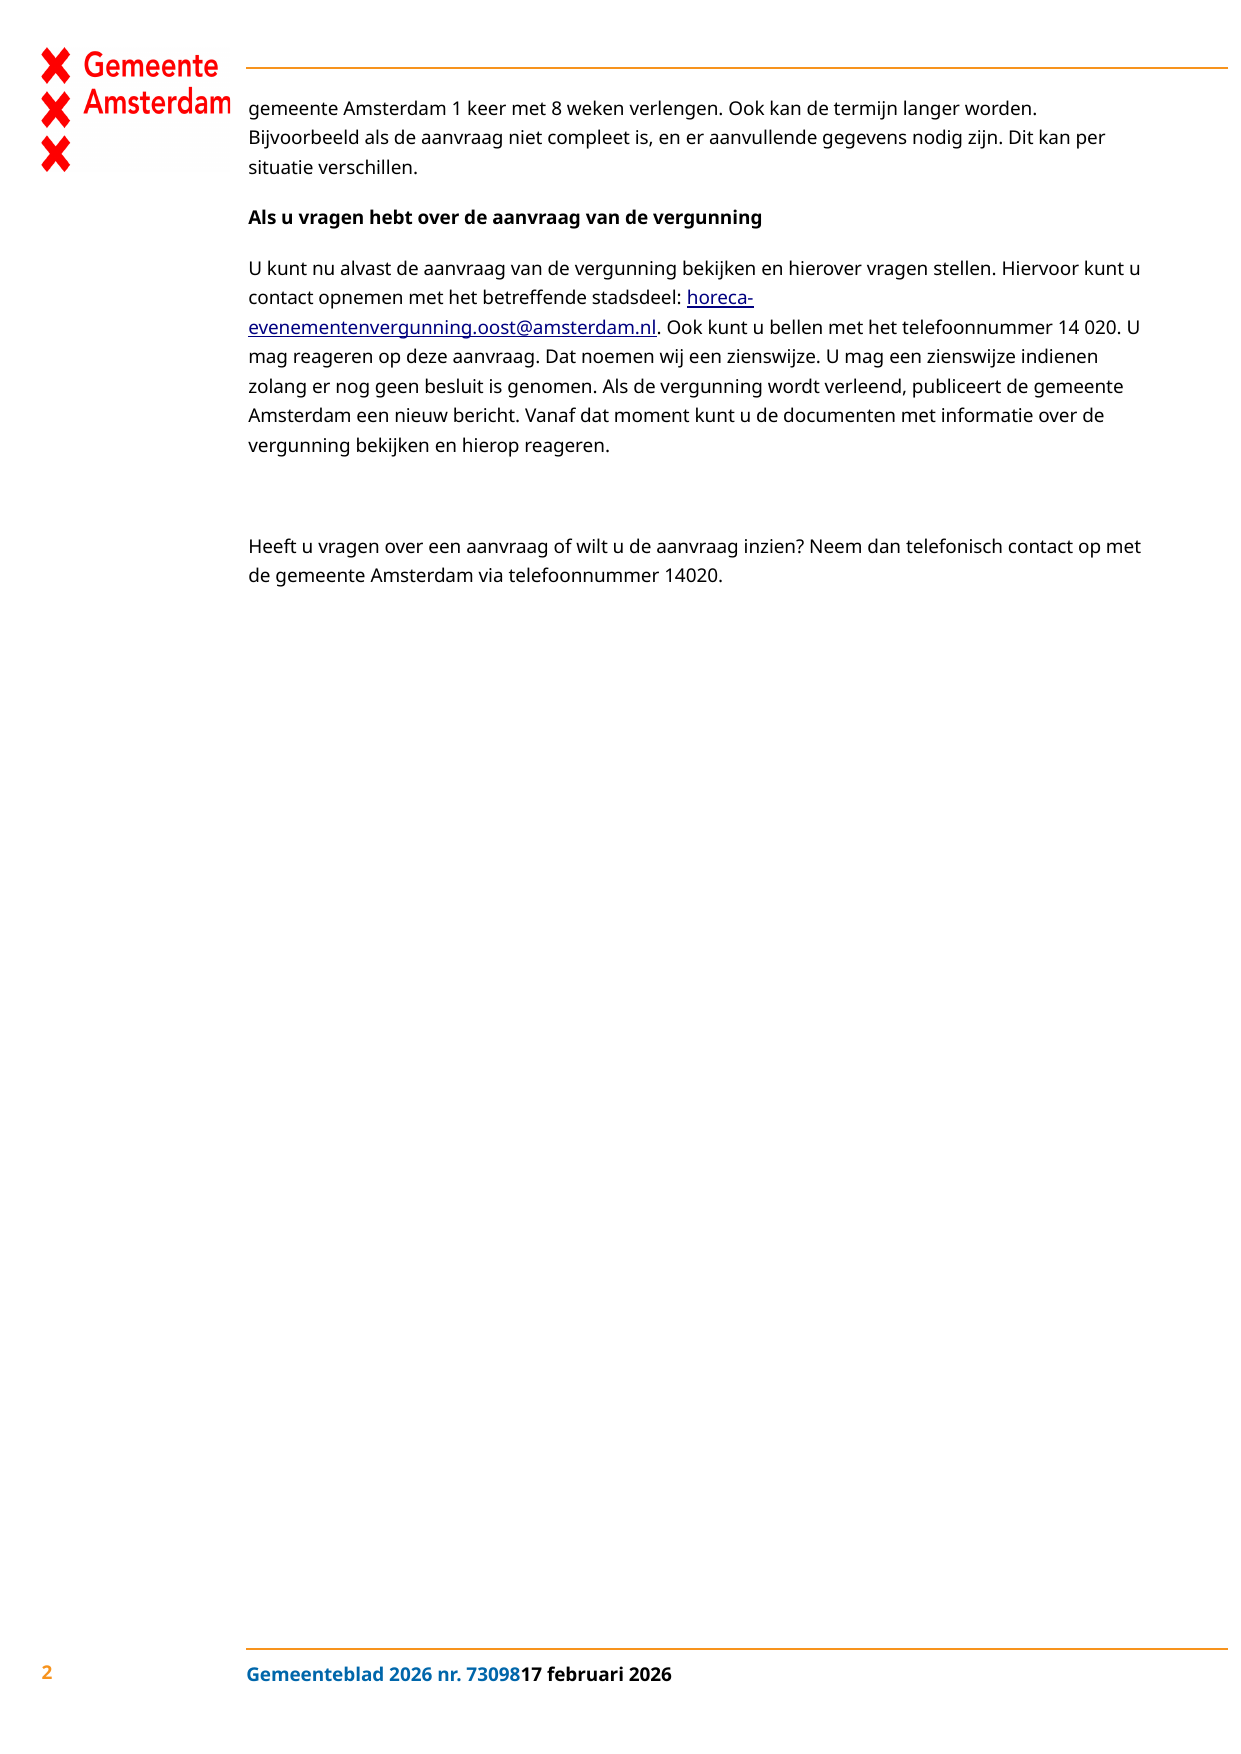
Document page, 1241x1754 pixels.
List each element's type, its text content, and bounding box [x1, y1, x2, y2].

text Heeft u vragen over een aanvraag of wilt u de aanvraag inzien? Neem dan telefonisch contact op met de gemeente Amsterdam via telefoonnummer 14020. [248, 533, 1152, 588]
text U kunt nu alvast de aanvraag van de vergunning bekijken en hierover vragen stellen. Hiervoor kunt u contact opnemen met het betreffende stadsdeel: horeca-evenementenvergunning.oost@amsterdam.nl. Ook kunt u bellen met het telefoonnummer 14 020. U mag reageren op deze aanvraag. Dat noemen wij een zienswijze. U mag een zienswijze indienen zolang er nog geen besluit is genomen. Als de vergunning wordt verleend, publiceert de gemeente Amsterdam een nieuw bericht. Vanaf dat moment kunt u de documenten met informatie over de vergunning bekijken en hierop reageren. [248, 255, 1152, 458]
picture [41, 47, 231, 172]
text Als u vragen hebt over de aanvraag van de vergunning [248, 204, 1152, 230]
text gemeente Amsterdam 1 keer met 8 weken verlengen. Ook kan de termijn langer worden. Bijvoorbeeld als de aanvraag niet compleet is, en er aanvullende gegevens nodig zijn. Dit kan per situatie verschillen. [248, 95, 1152, 180]
